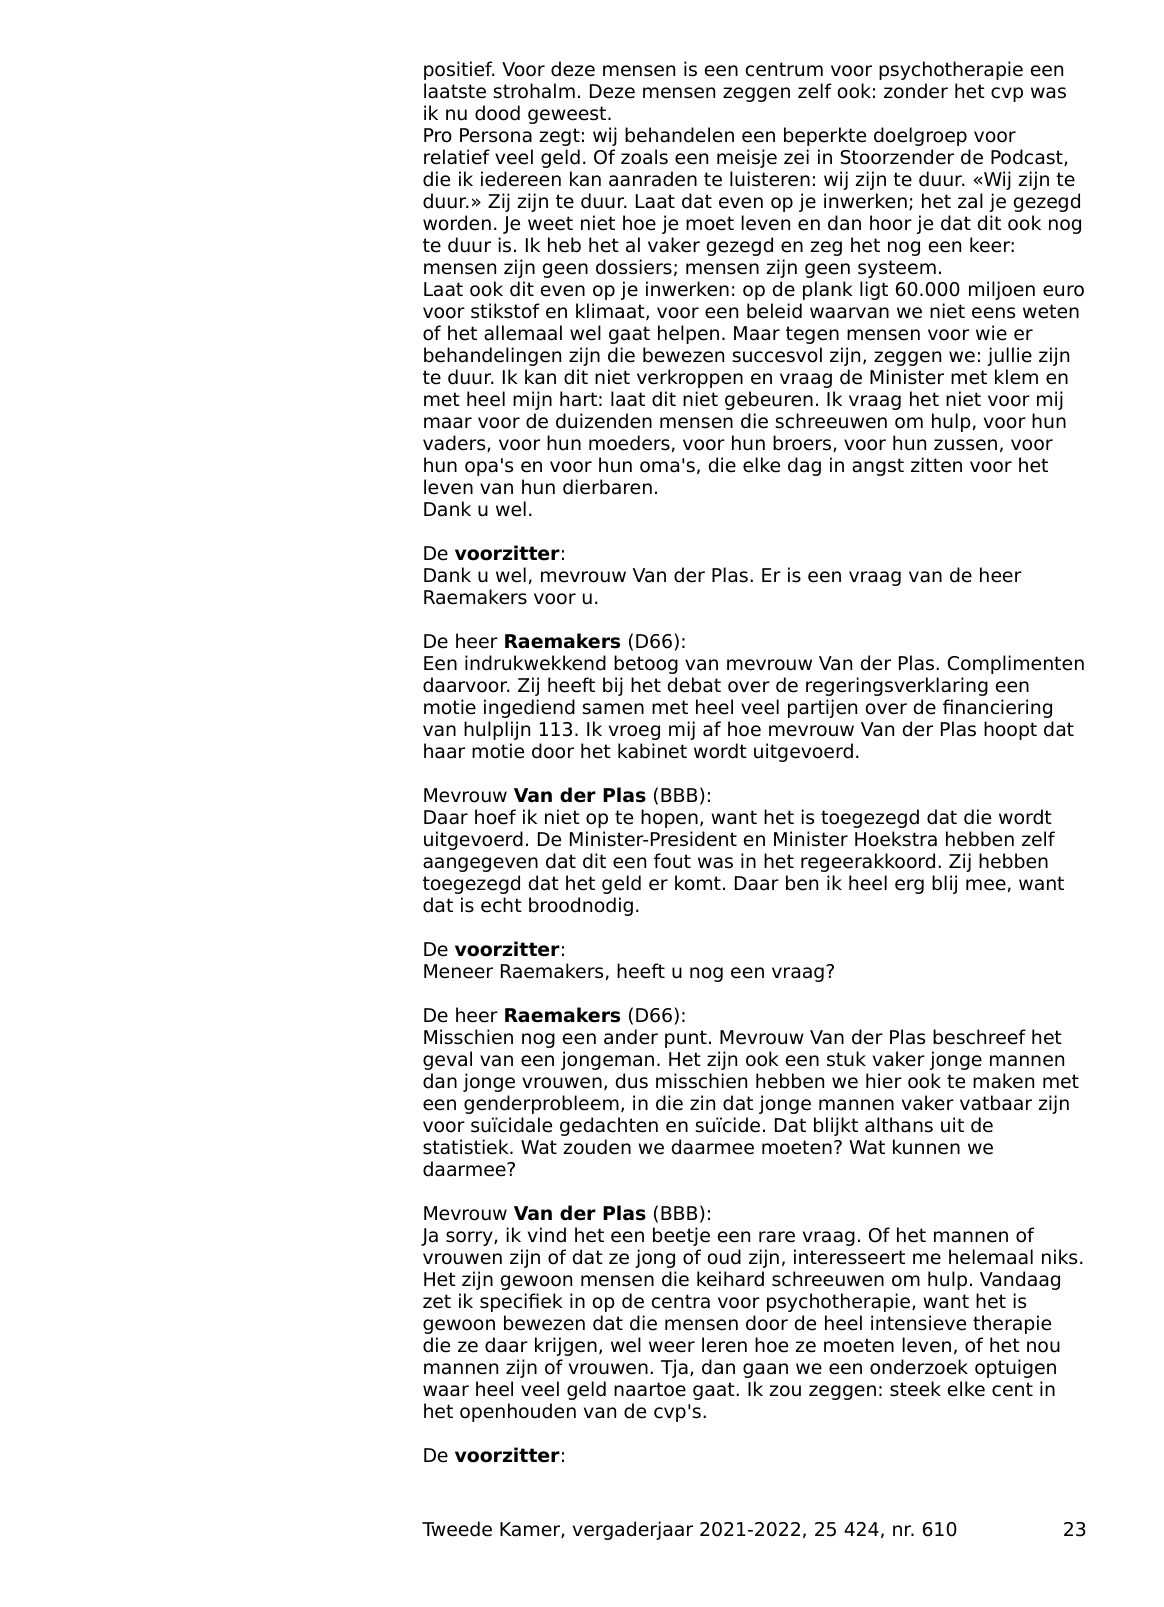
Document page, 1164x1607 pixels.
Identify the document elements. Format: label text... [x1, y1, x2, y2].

text De heer Raemakers (D66): [422, 1005, 1087, 1027]
text Dank u wel, mevrouw Van der Plas. Er is een vraag van de heer Raemakers voor u. [422, 565, 1087, 609]
text Ja sorry, ik vind het een beetje een rare vraag. Of het mannen of vrouwen zijn of dat ze jong of oud zijn, interesseert me helemaal niks. Het zijn gewoon mensen die keihard schreeuwen om hulp. Vandaag zet ik specifiek in op de centra voor psychotherapie, want het is gewoon bewezen dat die mensen door de heel intensieve therapie die ze daar krijgen, wel weer leren hoe ze moeten leven, of het nou mannen zijn of vrouwen. Tja, dan gaan we een onderzoek optuigen waar heel veel geld naartoe gaat. Ik zou zeggen: steek elke cent in het openhouden van de cvp's. [422, 1225, 1087, 1423]
text Misschien nog een ander punt. Mevrouw Van der Plas beschreef het geval van een jongeman. Het zijn ook een stuk vaker jonge mannen dan jonge vrouwen, dus misschien hebben we hier ook te maken met een genderprobleem, in die zin dat jonge mannen vaker vatbaar zijn voor suïcidale gedachten en suïcide. Dat blijkt althans uit de statistiek. Wat zouden we daarmee moeten? Wat kunnen we daarmee? [422, 1027, 1087, 1181]
text Laat ook dit even op je inwerken: op de plank ligt 60.000 miljoen euro voor stikstof en klimaat, voor een beleid waarvan we niet eens weten of het allemaal wel gaat helpen. Maar tegen mensen voor wie er behandelingen zijn die bewezen succesvol zijn, zeggen we: jullie zijn te duur. Ik kan dit niet verkroppen en vraag de Minister met klem en met heel mijn hart: laat dit niet gebeuren. Ik vraag het niet voor mij maar voor de duizenden mensen die schreeuwen om hulp, voor hun vaders, voor hun moeders, voor hun broers, voor hun zussen, voor hun opa's en voor hun oma's, die elke dag in angst zitten voor het leven van hun dierbaren. [422, 279, 1087, 499]
text Daar hoef ik niet op te hopen, want het is toegezegd dat die wordt uitgevoerd. De Minister-President en Minister Hoekstra hebben zelf aangegeven dat dit een fout was in het regeerakkoord. Zij hebben toegezegd dat het geld er komt. Daar ben ik heel erg blij mee, want dat is echt broodnodig. [422, 807, 1087, 917]
text positief. Voor deze mensen is een centrum voor psychotherapie een laatste strohalm. Deze mensen zeggen zelf ook: zonder het cvp was ik nu dood geweest. [422, 59, 1087, 125]
text De voorzitter: [422, 543, 1087, 565]
text De heer Raemakers (D66): [422, 631, 1087, 653]
text Mevrouw Van der Plas (BBB): [422, 785, 1087, 807]
text De voorzitter: [422, 939, 1087, 961]
text Meneer Raemakers, heeft u nog een vraag? [422, 961, 1087, 983]
text Dank u wel. [422, 499, 1087, 521]
text Een indrukwekkend betoog van mevrouw Van der Plas. Complimenten daarvoor. Zij heeft bij het debat over de regeringsverklaring een motie ingediend samen met heel veel partijen over de financiering van hulplijn 113. Ik vroeg mij af hoe mevrouw Van der Plas hoopt dat haar motie door het kabinet wordt uitgevoerd. [422, 653, 1087, 763]
text Pro Persona zegt: wij behandelen een beperkte doelgroep voor relatief veel geld. Of zoals een meisje zei in Stoorzender de Podcast, die ik iedereen kan aanraden te luisteren: wij zijn te duur. «Wij zijn te duur.» Zij zijn te duur. Laat dat even op je inwerken; het zal je gezegd worden. Je weet niet hoe je moet leven en dan hoor je dat dit ook nog te duur is. Ik heb het al vaker gezegd en zeg het nog een keer: mensen zijn geen dossiers; mensen zijn geen systeem. [422, 125, 1087, 279]
text De voorzitter: [422, 1445, 1087, 1467]
text Mevrouw Van der Plas (BBB): [422, 1203, 1087, 1225]
